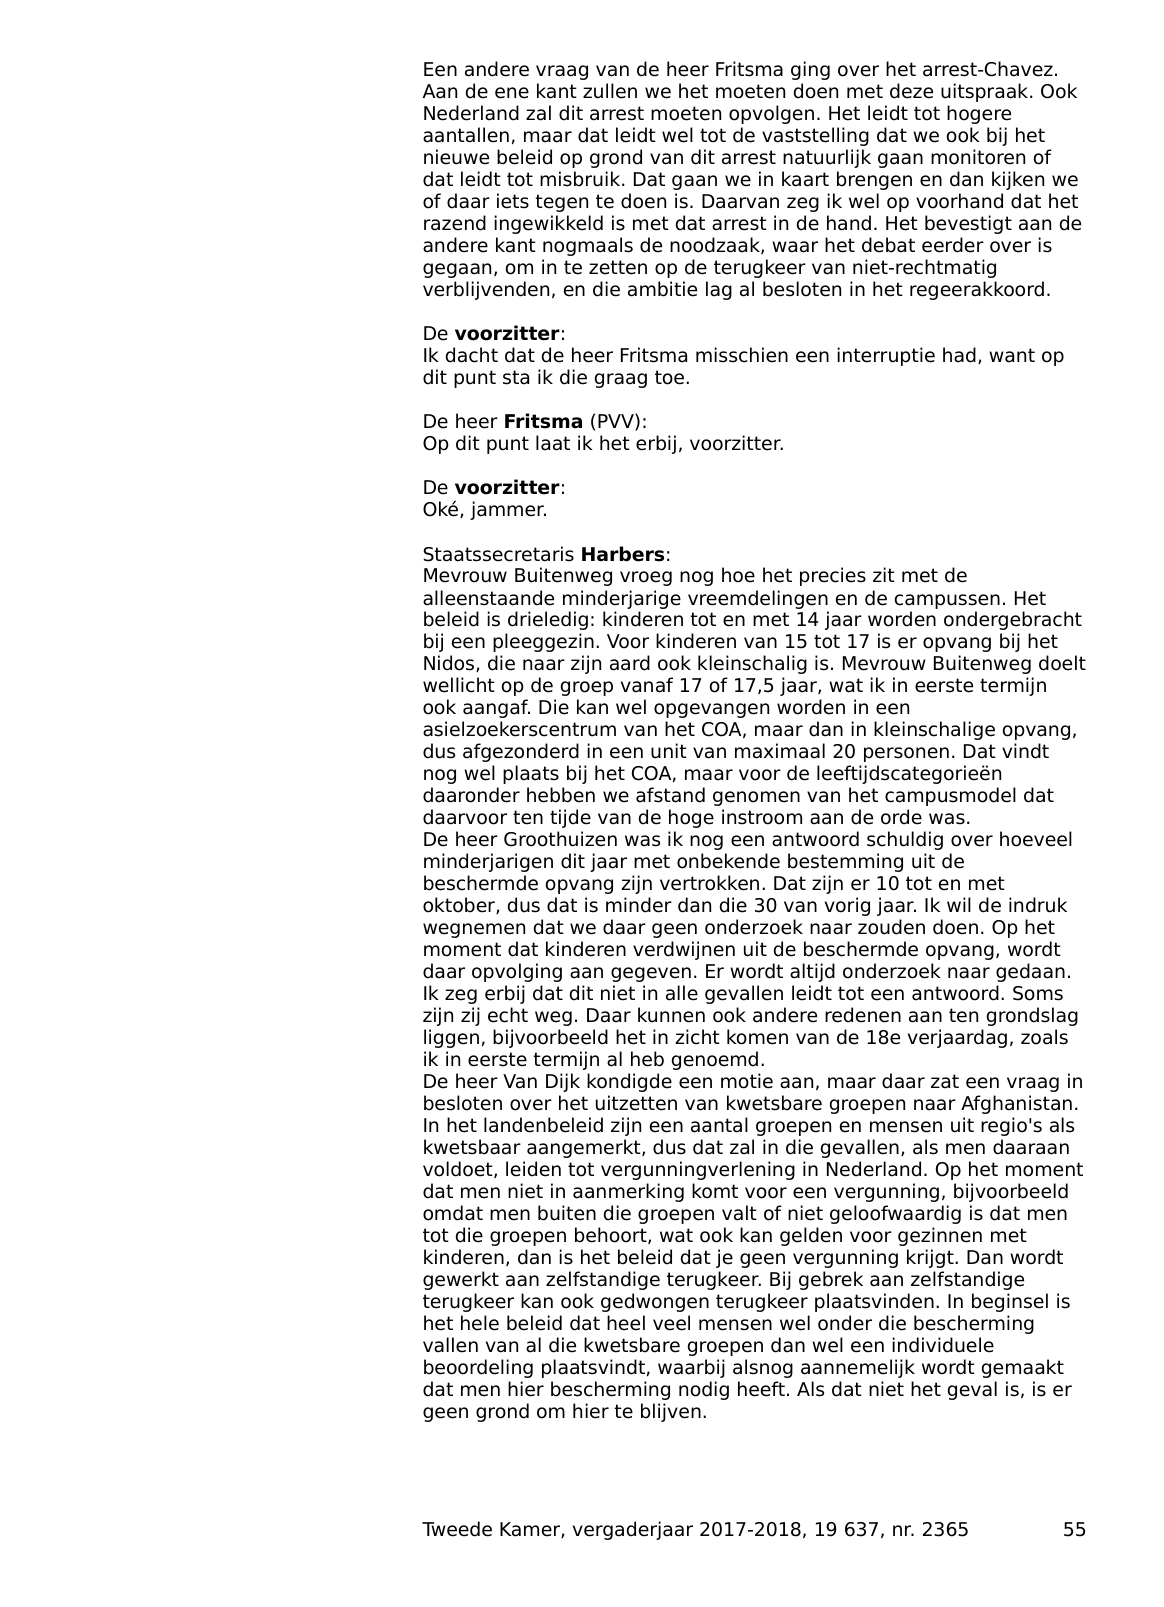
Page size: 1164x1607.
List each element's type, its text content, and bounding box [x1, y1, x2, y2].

text Mevrouw Buitenweg vroeg nog hoe het precies zit met de alleenstaande minderjarige vreemdelingen en de campussen. Het beleid is drieledig: kinderen tot en met 14 jaar worden ondergebracht bij een pleeggezin. Voor kinderen van 15 tot 17 is er opvang bij het Nidos, die naar zijn aard ook kleinschalig is. Mevrouw Buitenweg doelt wellicht op de groep vanaf 17 of 17,5 jaar, wat ik in eerste termijn ook aangaf. Die kan wel opgevangen worden in een asielzoekerscentrum van het COA, maar dan in kleinschalige opvang, dus afgezonderd in een unit van maximaal 20 personen. Dat vindt nog wel plaats bij het COA, maar voor de leeftijdscategorieën daaronder hebben we afstand genomen van het campusmodel dat daarvoor ten tijde van de hoge instroom aan de orde was. [422, 565, 1087, 829]
text De voorzitter: [422, 477, 1087, 499]
text Ik dacht dat de heer Fritsma misschien een interruptie had, want op dit punt sta ik die graag toe. [422, 345, 1087, 389]
text De heer Groothuizen was ik nog een antwoord schuldig over hoeveel minderjarigen dit jaar met onbekende bestemming uit de beschermde opvang zijn vertrokken. Dat zijn er 10 tot en met oktober, dus dat is minder dan die 30 van vorig jaar. Ik wil de indruk wegnemen dat we daar geen onderzoek naar zouden doen. Op het moment dat kinderen verdwijnen uit de beschermde opvang, wordt daar opvolging aan gegeven. Er wordt altijd onderzoek naar gedaan. Ik zeg erbij dat dit niet in alle gevallen leidt tot een antwoord. Soms zijn zij echt weg. Daar kunnen ook andere redenen aan ten grondslag liggen, bijvoorbeeld het in zicht komen van de 18e verjaardag, zoals ik in eerste termijn al heb genoemd. [422, 829, 1087, 1071]
text Staatssecretaris Harbers: [422, 543, 1087, 565]
text De heer Van Dijk kondigde een motie aan, maar daar zat een vraag in besloten over het uitzetten van kwetsbare groepen naar Afghanistan. In het landenbeleid zijn een aantal groepen en mensen uit regio's als kwetsbaar aangemerkt, dus dat zal in die gevallen, als men daaraan voldoet, leiden tot vergunningverlening in Nederland. Op het moment dat men niet in aanmerking komt voor een vergunning, bijvoorbeeld omdat men buiten die groepen valt of niet geloofwaardig is dat men tot die groepen behoort, wat ook kan gelden voor gezinnen met kinderen, dan is het beleid dat je geen vergunning krijgt. Dan wordt gewerkt aan zelfstandige terugkeer. Bij gebrek aan zelfstandige terugkeer kan ook gedwongen terugkeer plaatsvinden. In beginsel is het hele beleid dat heel veel mensen wel onder die bescherming vallen van al die kwetsbare groepen dan wel een individuele beoordeling plaatsvindt, waarbij alsnog aannemelijk wordt gemaakt dat men hier bescherming nodig heeft. Als dat niet het geval is, is er geen grond om hier te blijven. [422, 1071, 1087, 1423]
text De voorzitter: [422, 323, 1087, 345]
text De heer Fritsma (PVV): [422, 411, 1087, 433]
text Op dit punt laat ik het erbij, voorzitter. [422, 433, 1087, 455]
text Oké, jammer. [422, 499, 1087, 521]
text Een andere vraag van de heer Fritsma ging over het arrest-Chavez. Aan de ene kant zullen we het moeten doen met deze uitspraak. Ook Nederland zal dit arrest moeten opvolgen. Het leidt tot hogere aantallen, maar dat leidt wel tot de vaststelling dat we ook bij het nieuwe beleid op grond van dit arrest natuurlijk gaan monitoren of dat leidt tot misbruik. Dat gaan we in kaart brengen en dan kijken we of daar iets tegen te doen is. Daarvan zeg ik wel op voorhand dat het razend ingewikkeld is met dat arrest in de hand. Het bevestigt aan de andere kant nogmaals de noodzaak, waar het debat eerder over is gegaan, om in te zetten op de terugkeer van niet-rechtmatig verblijvenden, en die ambitie lag al besloten in het regeerakkoord. [422, 59, 1087, 301]
